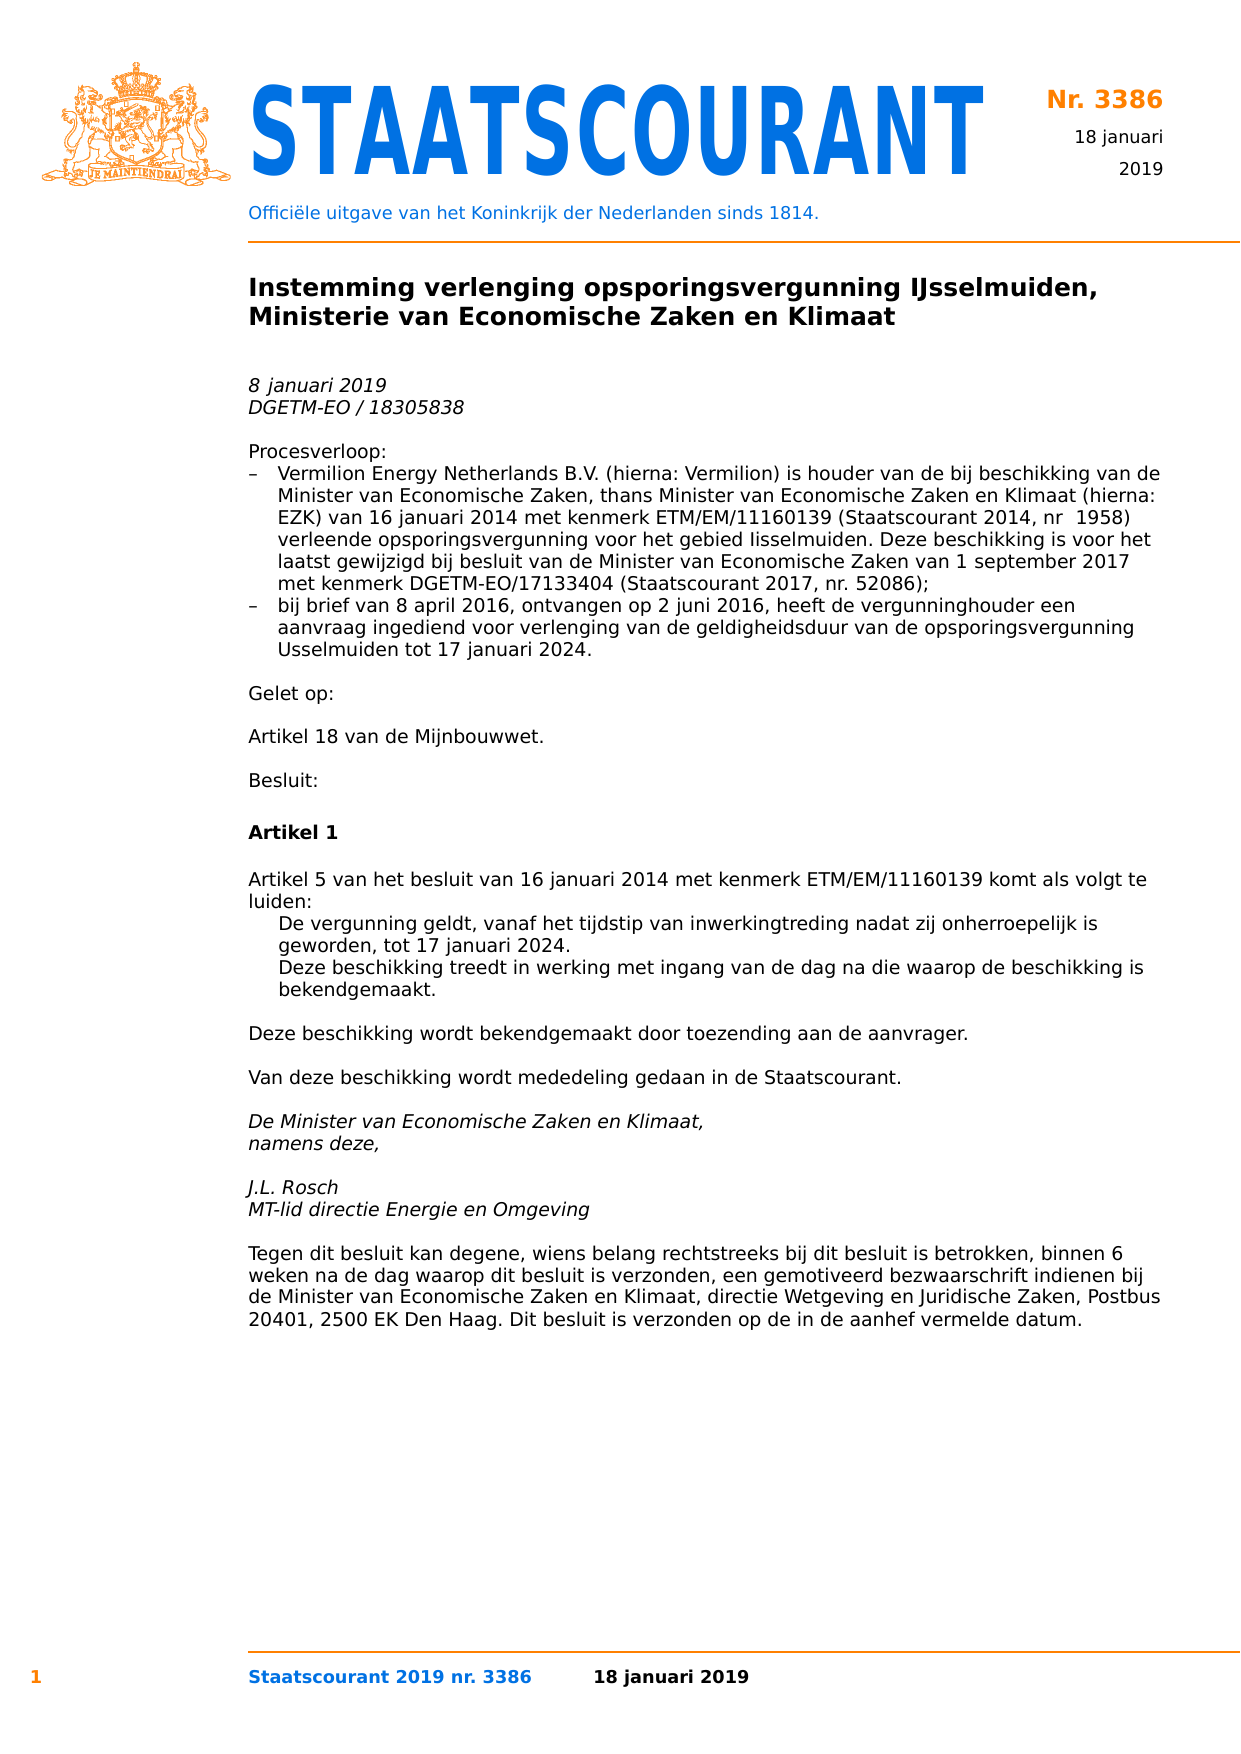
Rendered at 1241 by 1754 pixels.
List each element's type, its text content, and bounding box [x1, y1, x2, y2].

text 8 januari 2019 [248, 375, 1163, 397]
text – bij brief van 8 april 2016, ontvangen op 2 juni 2016, heeft de vergunninghouder een aanvraag ingediend voor verlenging van de geldigheidsduur van de opsporingsvergunning Usselmuiden tot 17 januari 2024. [248, 595, 1163, 661]
table_header [25, 62, 248, 241]
text Besluit: [248, 770, 1163, 792]
subtitle Artikel 1 [248, 822, 1163, 844]
text Tegen dit besluit kan degene, wiens belang rechtstreeks bij dit besluit is betrokken, binnen 6 weken na de dag waarop dit besluit is verzonden, een gemotiveerd bezwaarschrift indienen bij de Minister van Economische Zaken en Klimaat, directie Wetgeving en Juridische Zaken, Postbus 20401, 2500 EK Den Haag. Dit besluit is verzonden op de in de aanhef vermelde datum. [248, 1242, 1163, 1330]
text De vergunning geldt, vanaf het tijdstip van inwerkingtreding nadat zij onherroepelijk is geworden, tot 17 januari 2024. [278, 913, 1163, 957]
text DGETM-EO / 18305838 [248, 397, 1163, 419]
text – Vermilion Energy Netherlands B.V. (hierna: Vermilion) is houder van de bij beschikking van de Minister van Economische Zaken, thans Minister van Economische Zaken en Klimaat (hierna: EZK) van 16 januari 2014 met kenmerk ETM/EM/11160139 (Staatscourant 2014, nr 1958) verleende opsporingsvergunning voor het gebied Iisselmuiden. Deze beschikking is voor het laatst gewijzigd bij besluit van de Minister van Economische Zaken van 1 september 2017 met kenmerk DGETM-EO/17133404 (Staatscourant 2017, nr. 52086); [248, 463, 1163, 595]
text Artikel 18 van de Mijnbouwwet. [248, 726, 1163, 748]
table_header Nr. 3386 [998, 62, 1240, 121]
table_header STAATSCOURANT [248, 62, 998, 203]
subtitle Instemming verlenging opsporingsvergunning IJsselmuiden, Ministerie van Economische Zaken en Klimaat [248, 273, 1163, 331]
text Gelet op: [248, 683, 1163, 704]
text Deze beschikking wordt bekendgemaakt door toezending aan de aanvrager. [248, 1023, 1163, 1045]
table_cell Officiële uitgave van het Koninkrijk der Nederlanden sinds 1814. [248, 203, 1240, 241]
text Deze beschikking treedt in werking met ingang van de dag na die waarop de beschikking is bekendgemaakt. [278, 957, 1163, 1001]
table_cell 18 januari [998, 121, 1240, 153]
picture [41, 62, 231, 186]
text Van deze beschikking wordt mededeling gedaan in de Staatscourant. [248, 1067, 1163, 1089]
text Artikel 5 van het besluit van 16 januari 2014 met kenmerk ETM/EM/11160139 komt als volgt te luiden: [248, 869, 1163, 913]
table_cell 2019 [998, 153, 1240, 203]
text Procesverloop: [248, 441, 1163, 463]
text De Minister van Economische Zaken en Klimaat, namens deze, J.L. Rosch MT-lid directie Energie en Omgeving [248, 1111, 1163, 1221]
